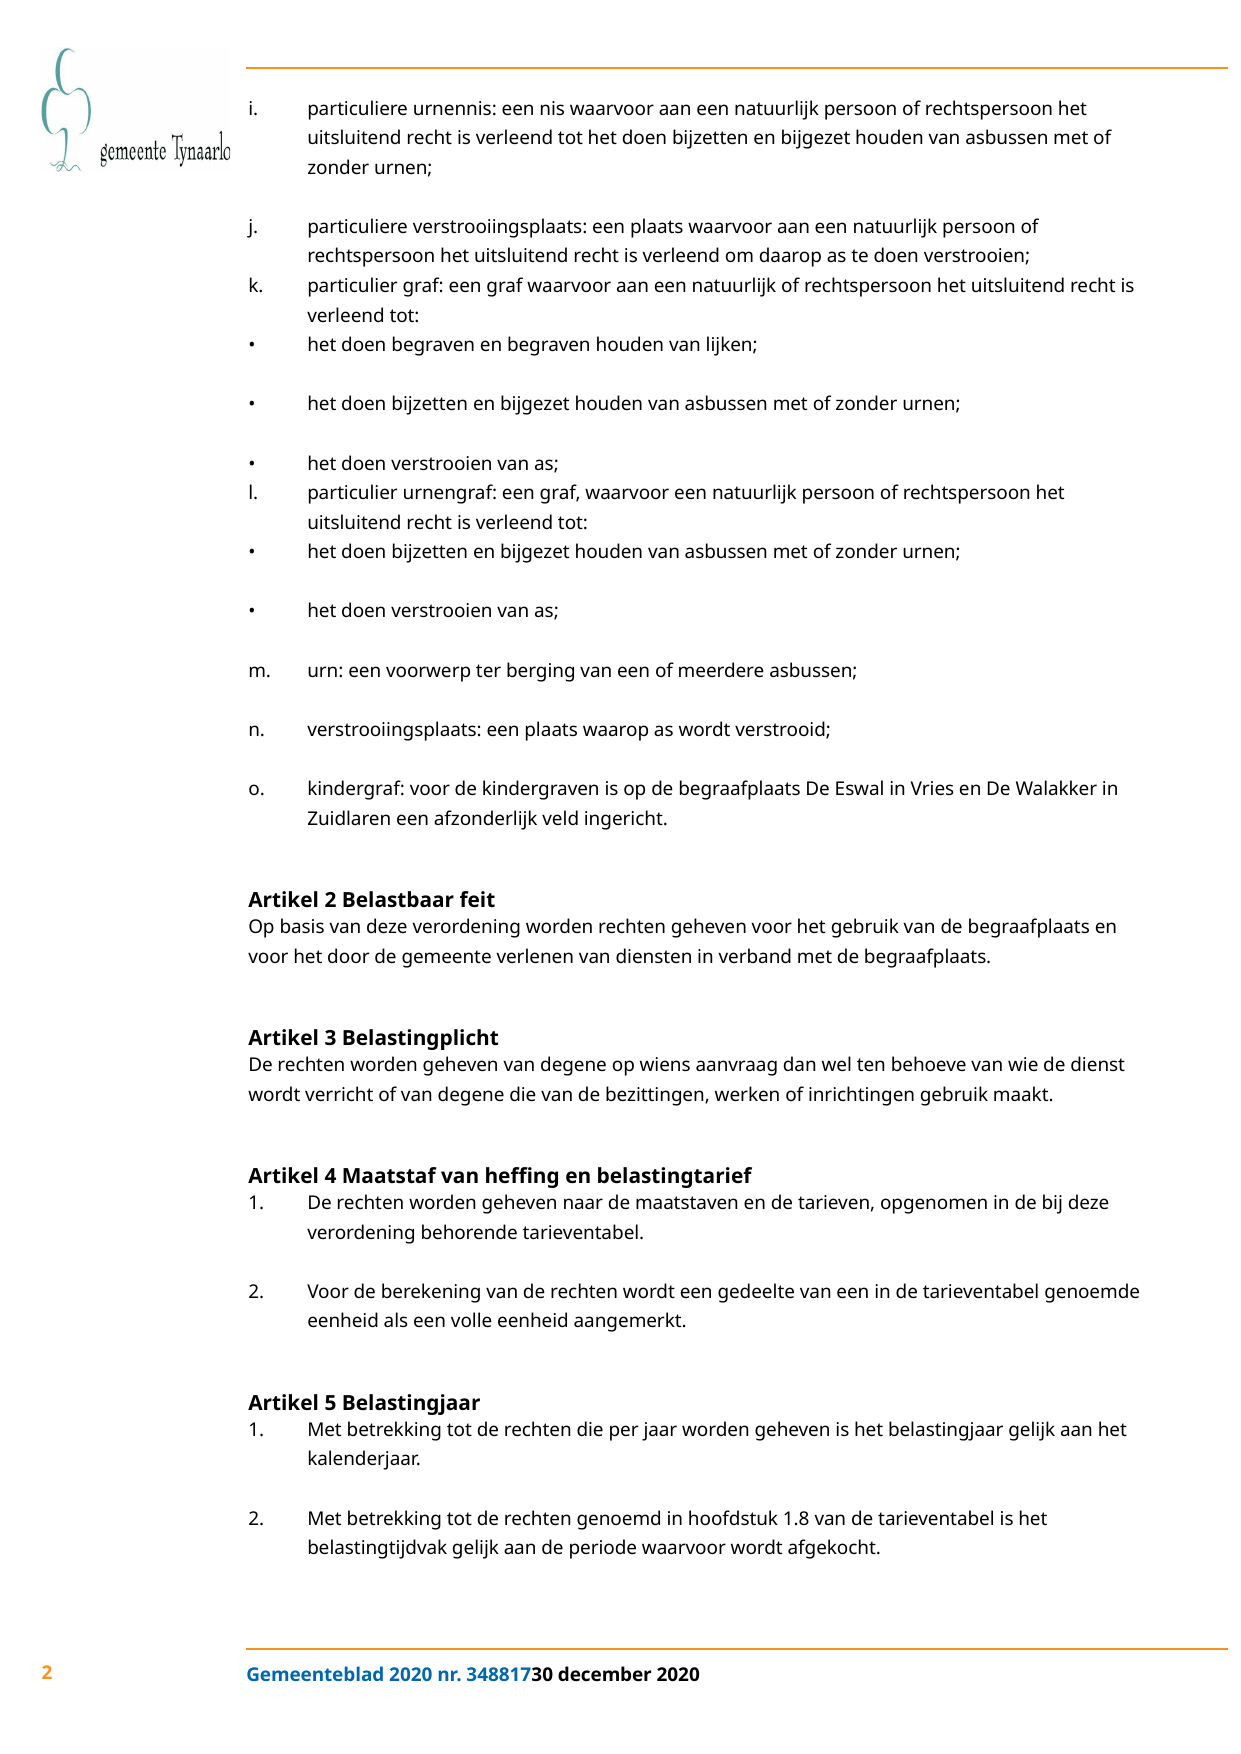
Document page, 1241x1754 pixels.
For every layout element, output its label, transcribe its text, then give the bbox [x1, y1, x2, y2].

picture [41, 47, 231, 172]
list particulier graf: een graf waarvoor aan een natuurlijk of rechtspersoon het uitsluitend recht is verleend tot: [248, 272, 1152, 328]
list het doen begraven en begraven houden van lijken; [248, 331, 1152, 357]
text Artikel 4 Maatstaf van heffing en belastingtarief [248, 1161, 1152, 1189]
list Voor de berekening van de rechten wordt een gedeelte van een in de tarieventabel genoemde eenheid als een volle eenheid aangemerkt. [248, 1278, 1152, 1333]
text Op basis van deze verordening worden rechten geheven voor het gebruik van de begraafplaats en voor het door de gemeente verlenen van diensten in verband met de begraafplaats. [248, 913, 1152, 968]
list Met betrekking tot de rechten genoemd in hoofdstuk 1.8 van de tarieventabel is het belastingtijdvak gelijk aan de periode waarvoor wordt afgekocht. [248, 1505, 1152, 1560]
list verstrooiingsplaats: een plaats waarop as wordt verstrooid; [248, 716, 1152, 742]
list De rechten worden geheven naar de maatstaven en de tarieven, opgenomen in de bij deze verordening behorende tarieventabel. [248, 1189, 1152, 1244]
list particuliere urnennis: een nis waarvoor aan een natuurlijk persoon of rechtspersoon het uitsluitend recht is verleend tot het doen bijzetten en bijgezet houden van asbussen met of zonder urnen; [248, 95, 1152, 180]
list het doen bijzetten en bijgezet houden van asbussen met of zonder urnen; [248, 538, 1152, 564]
list het doen verstrooien van as; [248, 598, 1152, 623]
list het doen verstrooien van as; [248, 450, 1152, 476]
text Artikel 2 Belastbaar feit [248, 885, 1152, 913]
text De rechten worden geheven van degene op wiens aanvraag dan wel ten behoeve van wie de dienst wordt verricht of van degene die van de bezittingen, werken of inrichtingen gebruik maakt. [248, 1051, 1152, 1107]
text Artikel 5 Belastingjaar [248, 1388, 1152, 1416]
list kindergraf: voor de kindergraven is op de begraafplaats De Eswal in Vries en De Walakker in Zuidlaren een afzonderlijk veld ingericht. [248, 775, 1152, 831]
list particuliere verstrooiingsplaats: een plaats waarvoor aan een natuurlijk persoon of rechtspersoon het uitsluitend recht is verleend om daarop as te doen verstrooien; [248, 213, 1152, 268]
list urn: een voorwerp ter berging van een of meerdere asbussen; [248, 657, 1152, 683]
list particulier urnengraf: een graf, waarvoor een natuurlijk persoon of rechtspersoon het uitsluitend recht is verleend tot: [248, 479, 1152, 535]
list het doen bijzetten en bijgezet houden van asbussen met of zonder urnen; [248, 391, 1152, 416]
text Artikel 3 Belastingplicht [248, 1023, 1152, 1051]
list Met betrekking tot de rechten die per jaar worden geheven is het belastingjaar gelijk aan het kalenderjaar. [248, 1416, 1152, 1471]
